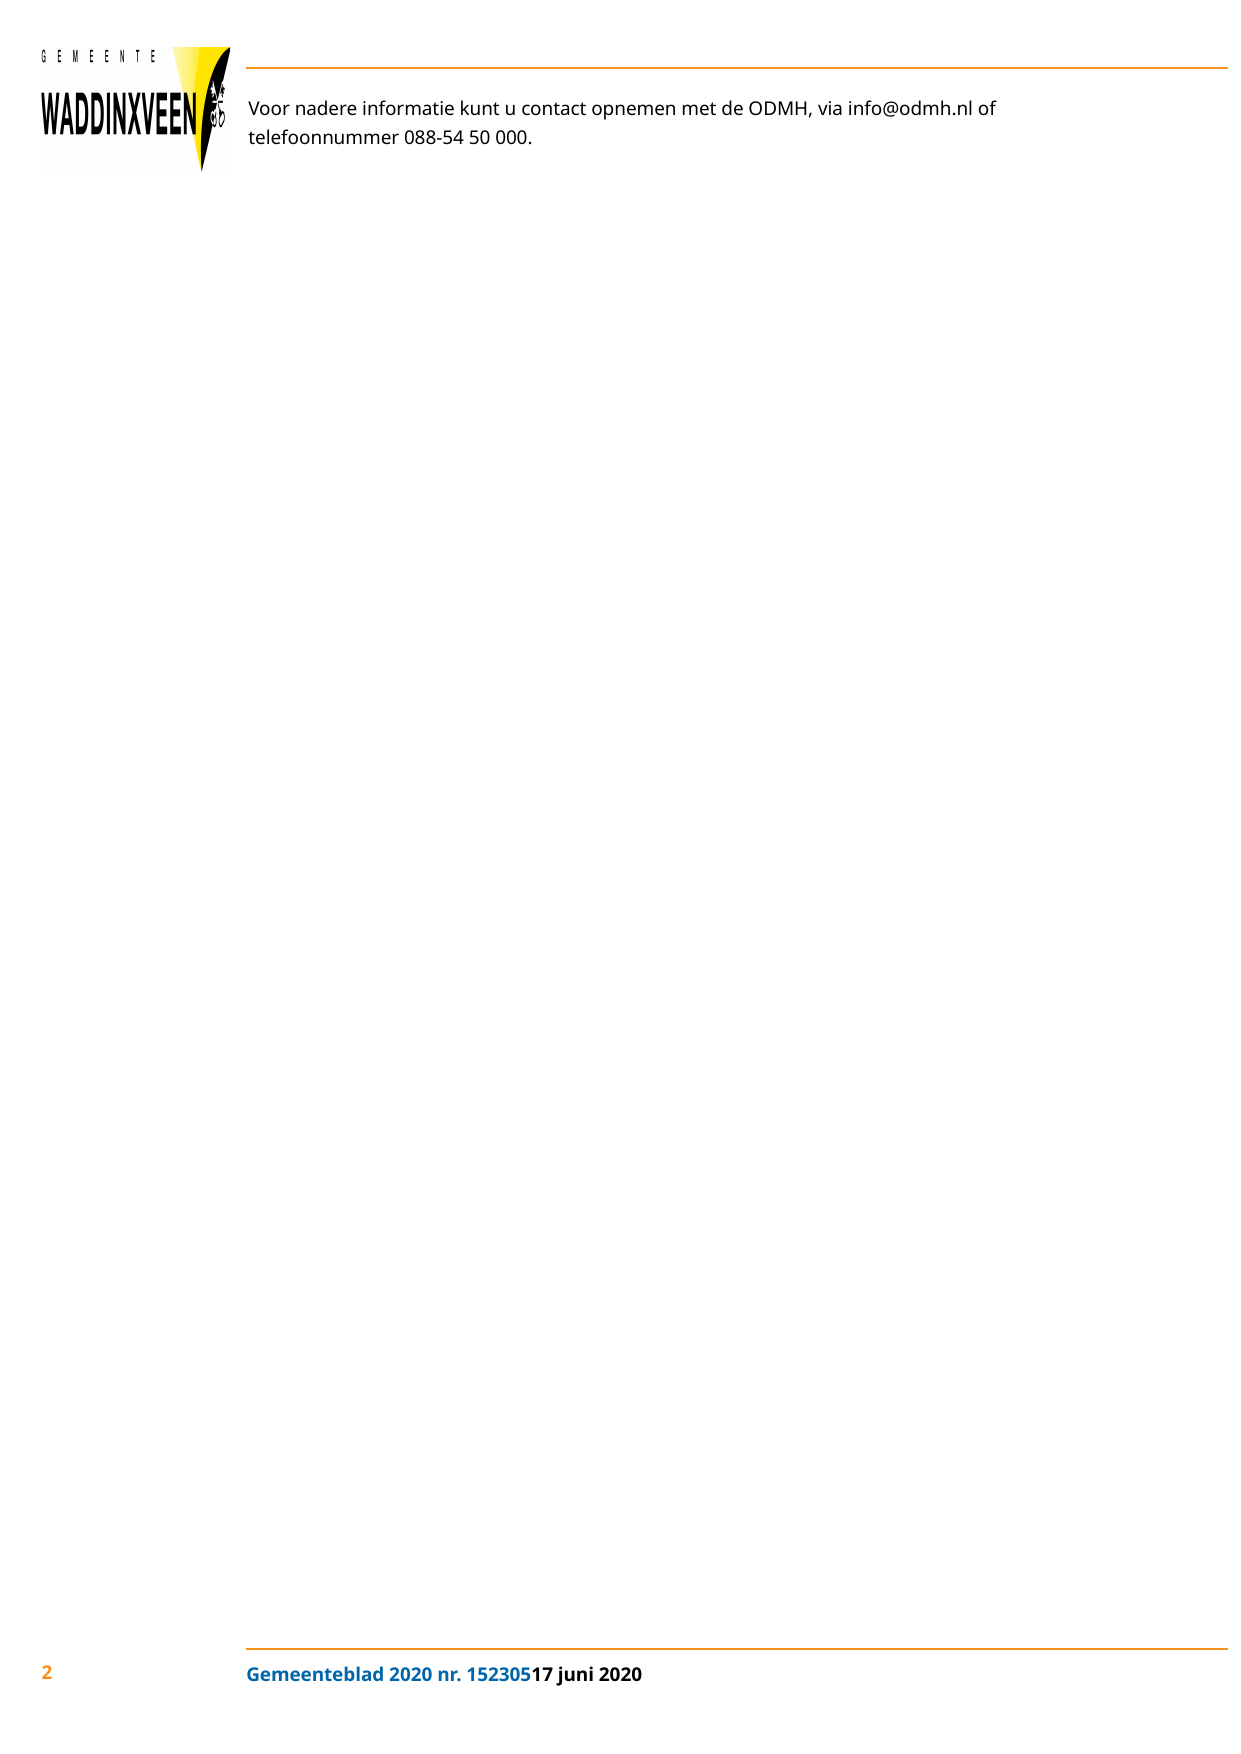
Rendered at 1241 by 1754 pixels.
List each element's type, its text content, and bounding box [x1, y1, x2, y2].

picture [41, 47, 231, 172]
text Voor nadere informatie kunt u contact opnemen met de ODMH, via info@odmh.nl of telefoonnummer 088-54 50 000. [248, 95, 1152, 150]
